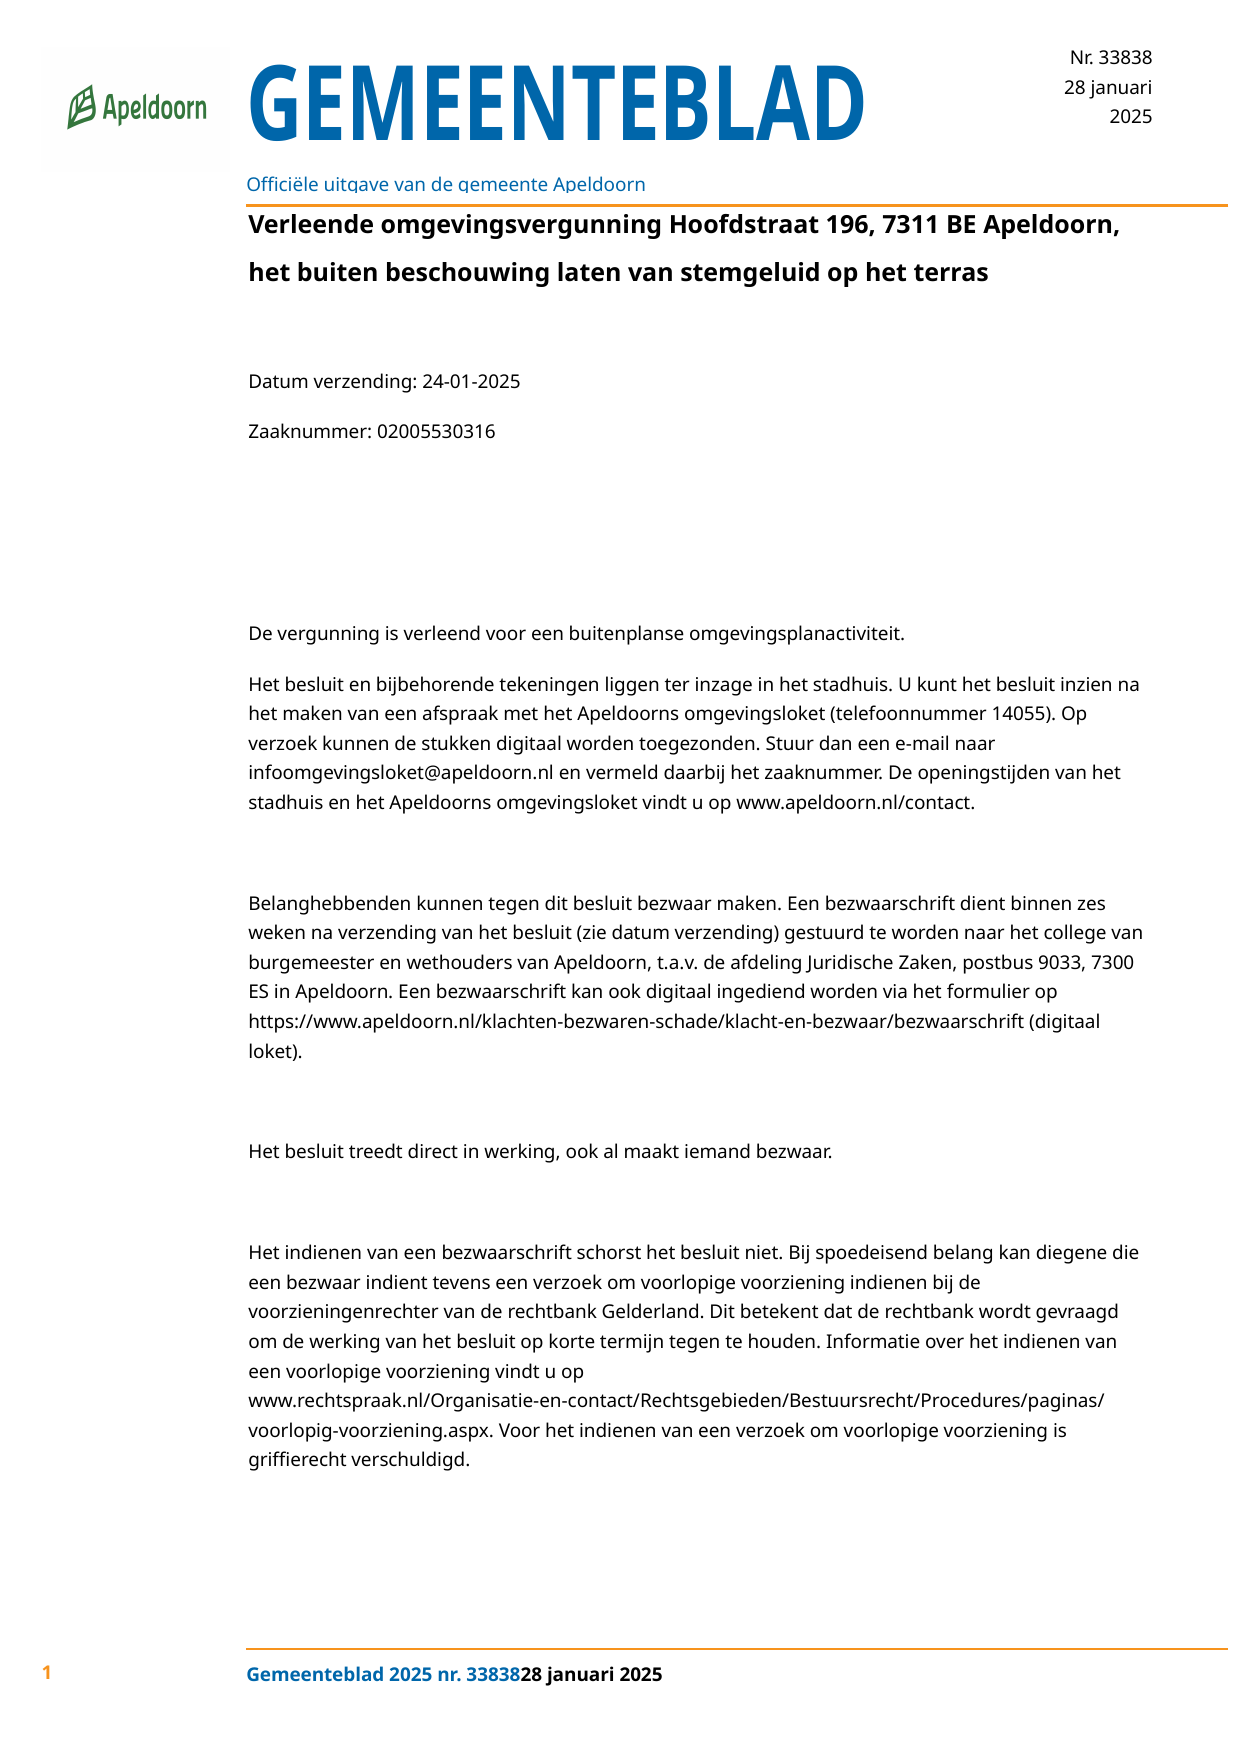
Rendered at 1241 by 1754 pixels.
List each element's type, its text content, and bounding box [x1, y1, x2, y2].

text Datum verzending: 24-01-2025 [248, 368, 1152, 394]
text Het besluit treedt direct in werking, ook al maakt iemand bezwaar. [248, 1139, 1152, 1164]
text Verleende omgevingsvergunning Hoofdstraat 196, 7311 BE Apeldoorn, het buiten beschouwing laten van stemgeluid op het terras [248, 207, 1152, 288]
text Het indienen van een bezwaarschrift schorst het besluit niet. Bij spoedeisend belang kan diegene die een bezwaar indient tevens een verzoek om voorlopige voorziening indienen bij de voorzieningenrechter van de rechtbank Gelderland. Dit betekent dat de rechtbank wordt gevraagd om de werking van het besluit op korte termijn tegen te houden. Informatie over het indienen van een voorlopige voorziening vindt u op www.rechtspraak.nl/Organisatie-en-contact/Rechtsgebieden/Bestuursrecht/Procedures/paginas/voorlopig-voorziening.aspx. Voor het indienen van een verzoek om voorlopige voorziening is griffierecht verschuldigd. [248, 1239, 1152, 1472]
text De vergunning is verleend voor een buitenplanse omgevingsplanactiviteit. [248, 620, 1152, 646]
text Zaaknummer: 02005530316 [248, 419, 1152, 444]
text Het besluit en bijbehorende tekeningen liggen ter inzage in het stadhuis. U kunt het besluit inzien na het maken van een afspraak met het Apeldoorns omgevingsloket (telefoonnummer 14055). Op verzoek kunnen de stukken digitaal worden toegezonden. Stuur dan een e-mail naar infoomgevingsloket@apeldoorn.nl en vermeld daarbij het zaaknummer. De openingstijden van het stadhuis en het Apeldoorns omgevingsloket vindt u op www.apeldoorn.nl/contact. [248, 671, 1152, 815]
picture [41, 47, 231, 172]
text Belanghebbenden kunnen tegen dit besluit bezwaar maken. Een bezwaarschrift dient binnen zes weken na verzending van het besluit (zie datum verzending) gestuurd te worden naar het college van burgemeester en wethouders van Apeldoorn, t.a.v. de afdeling Juridische Zaken, postbus 9033, 7300 ES in Apeldoorn. Een bezwaarschrift kan ook digitaal ingediend worden via het formulier op https://www.apeldoorn.nl/klachten-bezwaren-schade/klacht-en-bezwaar/bezwaarschrift (digitaal loket). [248, 890, 1152, 1064]
